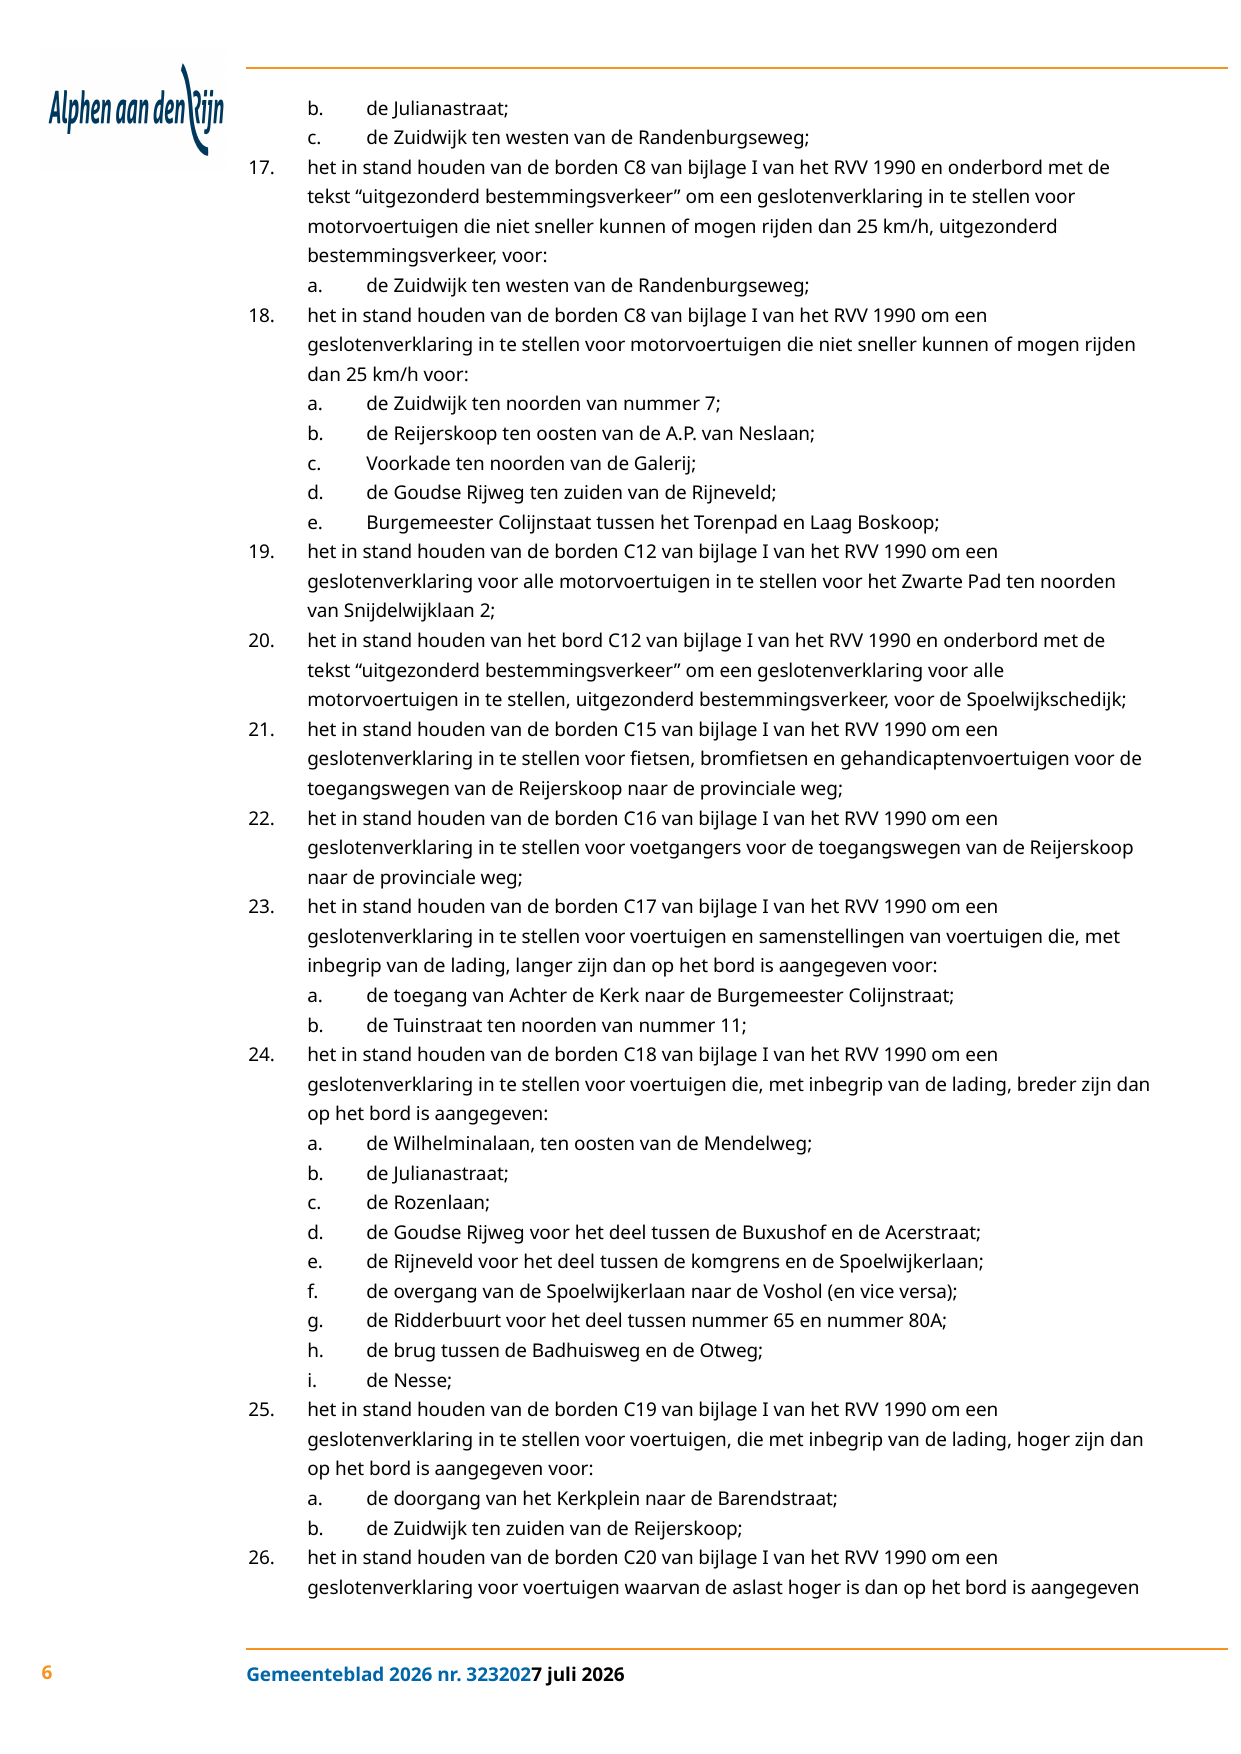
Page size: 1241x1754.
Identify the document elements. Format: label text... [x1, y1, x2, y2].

list de Tuinstraat ten noorden van nummer 11; [307, 1012, 1152, 1038]
list de Wilhelminalaan, ten oosten van de Mendelweg; [307, 1130, 1152, 1156]
list de Julianastraat; [307, 1160, 1152, 1186]
list de doorgang van het Kerkplein naar de Barendstraat; [307, 1485, 1152, 1511]
list de Rozenlaan; [307, 1189, 1152, 1215]
list de toegang van Achter de Kerk naar de Burgemeester Colijnstraat; [307, 982, 1152, 1008]
list het in stand houden van de borden C20 van bijlage I van het RVV 1990 om een geslotenverklaring voor voertuigen waarvan de aslast hoger is dan op het bord is aangegeven [248, 1544, 1152, 1600]
list het in stand houden van de borden C15 van bijlage I van het RVV 1990 om een geslotenverklaring in te stellen voor fietsen, bromfietsen en gehandicaptenvoertuigen voor de toegangswegen van de Reijerskoop naar de provinciale weg; [248, 716, 1152, 801]
list de Zuidwijk ten noorden van nummer 7; [307, 391, 1152, 416]
list het in stand houden van de borden C19 van bijlage I van het RVV 1990 om een geslotenverklaring in te stellen voor voertuigen, die met inbegrip van de lading, hoger zijn dan op het bord is aangegeven voor: [248, 1396, 1152, 1481]
list de Reijerskoop ten oosten van de A.P. van Neslaan; [307, 420, 1152, 446]
list Voorkade ten noorden van de Galerij; [307, 450, 1152, 476]
list de brug tussen de Badhuisweg en de Otweg; [307, 1337, 1152, 1363]
list het in stand houden van de borden C18 van bijlage I van het RVV 1990 om een geslotenverklaring in te stellen voor voertuigen die, met inbegrip van de lading, breder zijn dan op het bord is aangegeven: [248, 1041, 1152, 1126]
list de Rijneveld voor het deel tussen de komgrens en de Spoelwijkerlaan; [307, 1248, 1152, 1274]
list de Goudse Rijweg voor het deel tussen de Buxushof en de Acerstraat; [307, 1219, 1152, 1245]
list de Goudse Rijweg ten zuiden van de Rijneveld; [307, 479, 1152, 505]
picture [41, 47, 231, 172]
list Burgemeester Colijnstaat tussen het Torenpad en Laag Boskoop; [307, 509, 1152, 535]
list de Zuidwijk ten westen van de Randenburgseweg; [307, 124, 1152, 150]
list de Zuidwijk ten zuiden van de Reijerskoop; [307, 1515, 1152, 1541]
list het in stand houden van de borden C8 van bijlage I van het RVV 1990 en onderbord met de tekst “uitgezonderd bestemmingsverkeer” om een geslotenverklaring in te stellen voor motorvoertuigen die niet sneller kunnen of mogen rijden dan 25 km/h, uitgezonderd bestemmingsverkeer, voor: [248, 154, 1152, 268]
list de Ridderbuurt voor het deel tussen nummer 65 en nummer 80A; [307, 1308, 1152, 1333]
list de Zuidwijk ten westen van de Randenburgseweg; [307, 272, 1152, 298]
list het in stand houden van de borden C16 van bijlage I van het RVV 1990 om een geslotenverklaring in te stellen voor voetgangers voor de toegangswegen van de Reijerskoop naar de provinciale weg; [248, 805, 1152, 890]
list de Nesse; [307, 1367, 1152, 1393]
list de overgang van de Spoelwijkerlaan naar de Voshol (en vice versa); [307, 1278, 1152, 1304]
list de Julianastraat; [307, 95, 1152, 121]
list het in stand houden van de borden C17 van bijlage I van het RVV 1990 om een geslotenverklaring in te stellen voor voertuigen en samenstellingen van voertuigen die, met inbegrip van de lading, langer zijn dan op het bord is aangegeven voor: [248, 893, 1152, 978]
list het in stand houden van de borden C12 van bijlage I van het RVV 1990 om een geslotenverklaring voor alle motorvoertuigen in te stellen voor het Zwarte Pad ten noorden van Snijdelwijklaan 2; [248, 538, 1152, 623]
list het in stand houden van de borden C8 van bijlage I van het RVV 1990 om een geslotenverklaring in te stellen voor motorvoertuigen die niet sneller kunnen of mogen rijden dan 25 km/h voor: [248, 302, 1152, 387]
list het in stand houden van het bord C12 van bijlage I van het RVV 1990 en onderbord met de tekst “uitgezonderd bestemmingsverkeer” om een geslotenverklaring voor alle motorvoertuigen in te stellen, uitgezonderd bestemmingsverkeer, voor de Spoelwijkschedijk; [248, 627, 1152, 712]
